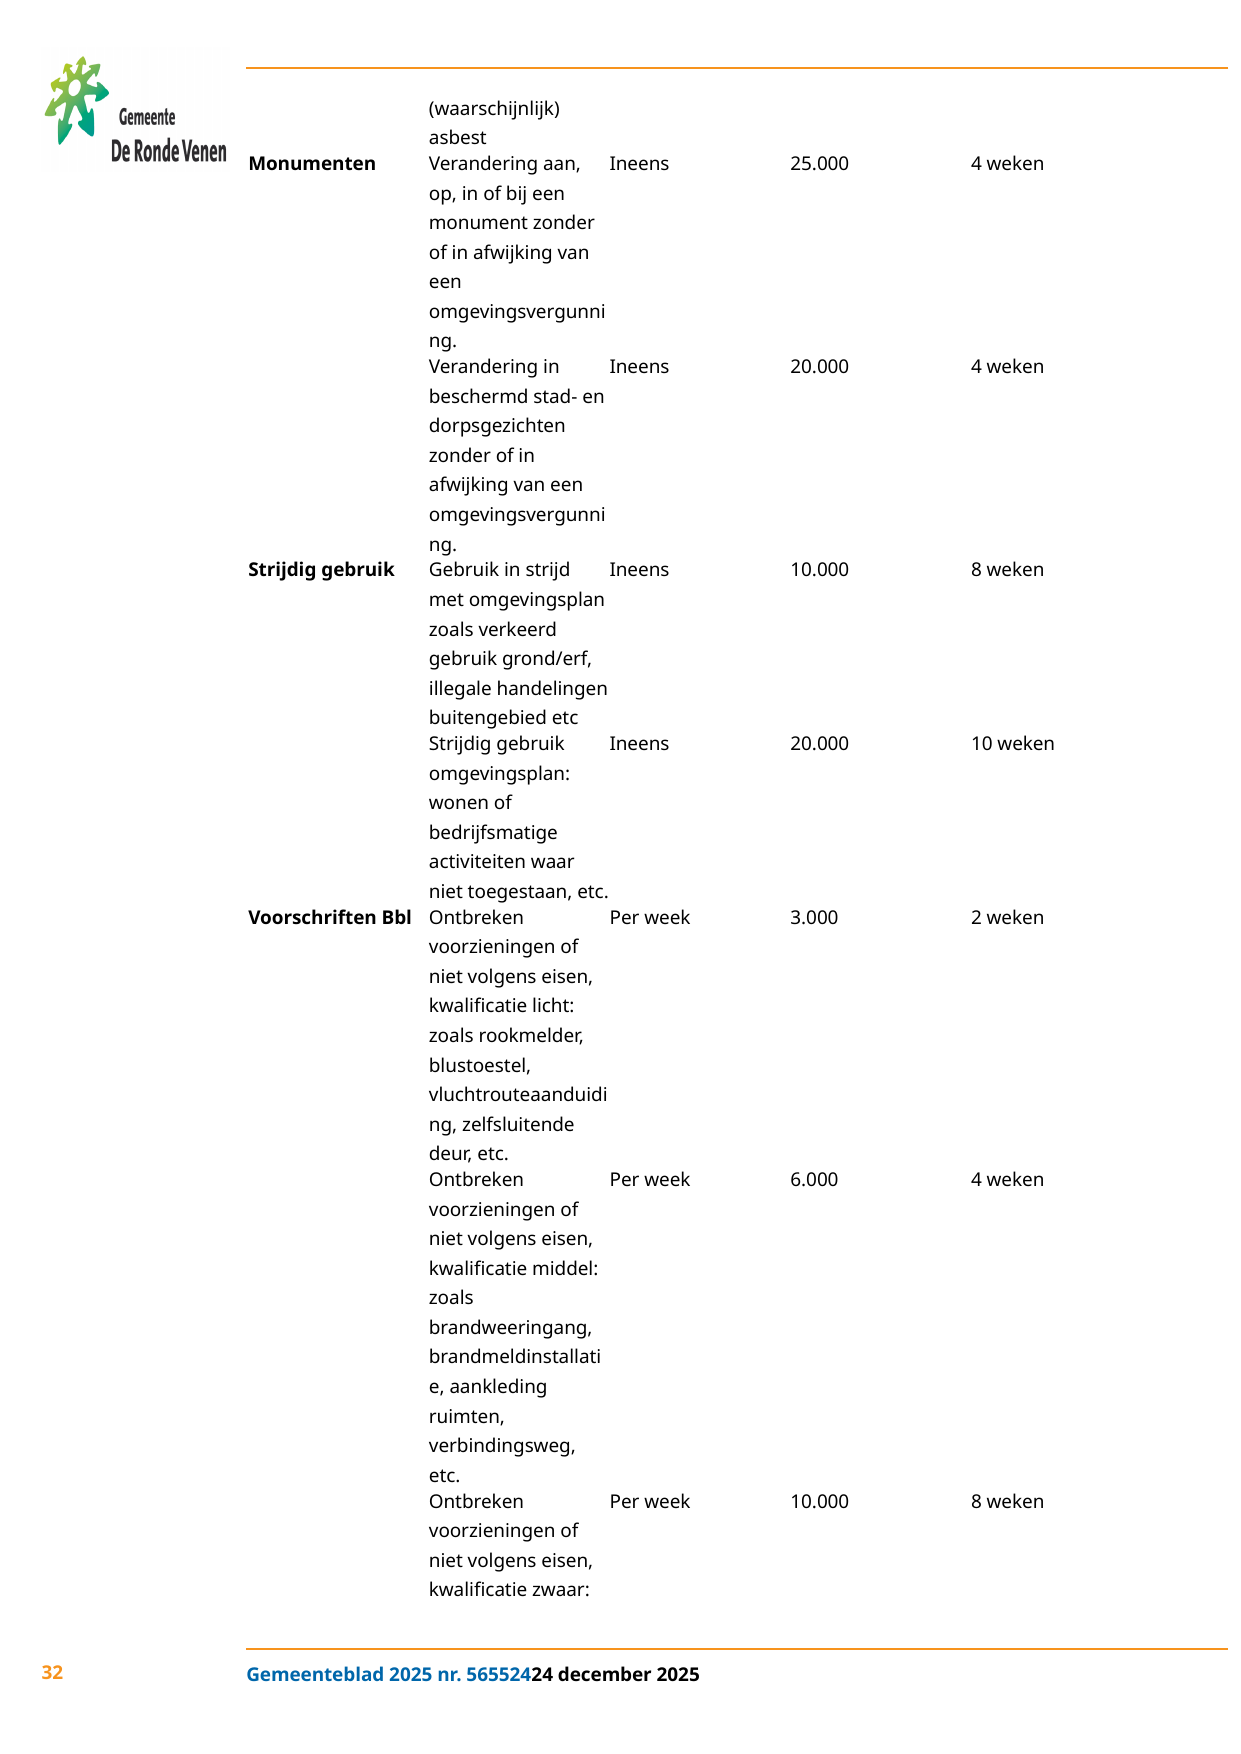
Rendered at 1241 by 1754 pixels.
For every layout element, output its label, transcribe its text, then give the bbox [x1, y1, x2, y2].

table_cell [790, 95, 971, 150]
table_cell Voorschriften Bbl [248, 904, 429, 1166]
table_cell [248, 730, 429, 904]
table_cell [248, 95, 429, 150]
table_cell Ineens [609, 150, 790, 353]
table_cell Monumenten [248, 150, 429, 353]
table_cell Ontbreken voorzieningen of niet volgens eisen, kwalificatie zwaar: [429, 1488, 609, 1602]
table_cell 4 weken [971, 1166, 1152, 1488]
table_cell Verandering aan, op, in of bij een monument zonder of in afwijking van een omgevingsvergunning. [429, 150, 609, 353]
picture [41, 47, 231, 172]
table_cell 10.000 [790, 557, 971, 730]
table_cell 10.000 [790, 1488, 971, 1602]
table_cell Per week [609, 1166, 790, 1488]
table_cell [248, 353, 429, 557]
table_cell 4 weken [971, 150, 1152, 353]
table_cell 10 weken [971, 730, 1152, 904]
table_cell Ontbreken voorzieningen of niet volgens eisen, kwalificatie middel: zoals brandweeringang, brandmeldinstallatie, aankleding ruimten, verbindingsweg, etc. [429, 1166, 609, 1488]
table_cell [971, 95, 1152, 150]
table_cell Strijdig gebruik omgevingsplan: wonen of bedrijfsmatige activiteiten waar niet toegestaan, etc. [429, 730, 609, 904]
table_cell 20.000 [790, 353, 971, 557]
table_cell [248, 1166, 429, 1488]
table_cell Ineens [609, 730, 790, 904]
table_cell Verandering in beschermd stad- en dorpsgezichten zonder of in afwijking van een omgevingsvergunning. [429, 353, 609, 557]
table_cell 8 weken [971, 1488, 1152, 1602]
table_cell Per week [609, 1488, 790, 1602]
table_cell 6.000 [790, 1166, 971, 1488]
table_cell 3.000 [790, 904, 971, 1166]
table_cell Gebruik in strijd met omgevingsplan zoals verkeerd gebruik grond/erf, illegale handelingen buitengebied etc [429, 557, 609, 730]
table_cell 2 weken [971, 904, 1152, 1166]
table_cell 8 weken [971, 557, 1152, 730]
table_cell 4 weken [971, 353, 1152, 557]
table_cell (waarschijnlijk) asbest [429, 95, 609, 150]
table_cell Ineens [609, 353, 790, 557]
table_cell [609, 95, 790, 150]
table_cell 25.000 [790, 150, 971, 353]
table_cell Per week [609, 904, 790, 1166]
table_cell Strijdig gebruik [248, 557, 429, 730]
table_cell Ineens [609, 557, 790, 730]
table_cell Ontbreken voorzieningen of niet volgens eisen, kwalificatie licht: zoals rookmelder, blustoestel, vluchtrouteaanduiding, zelfsluitende deur, etc. [429, 904, 609, 1166]
table_cell [248, 1488, 429, 1602]
table_cell 20.000 [790, 730, 971, 904]
